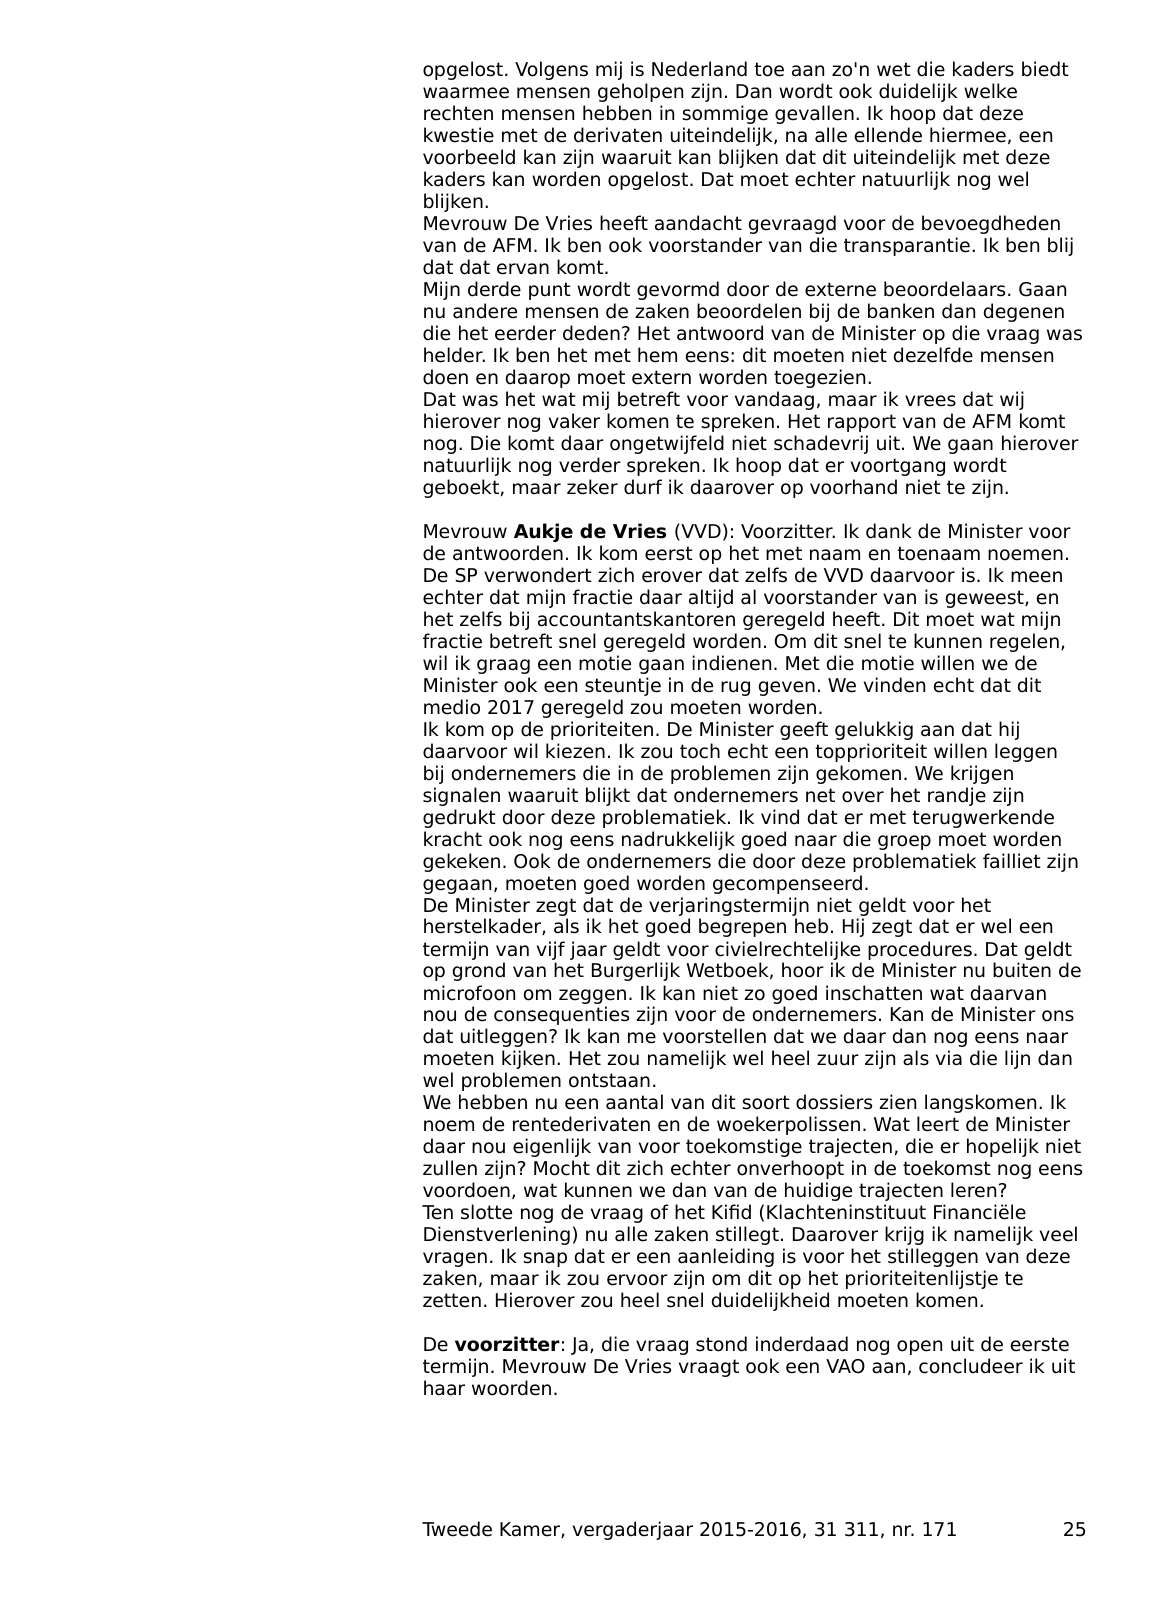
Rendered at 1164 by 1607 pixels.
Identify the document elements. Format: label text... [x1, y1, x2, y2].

text De Minister zegt dat de verjaringstermijn niet geldt voor het herstelkader, als ik het goed begrepen heb. Hij zegt dat er wel een termijn van vijf jaar geldt voor civielrechtelijke procedures. Dat geldt op grond van het Burgerlijk Wetboek, hoor ik de Minister nu buiten de microfoon om zeggen. Ik kan niet zo goed inschatten wat daarvan nou de consequenties zijn voor de ondernemers. Kan de Minister ons dat uitleggen? Ik kan me voorstellen dat we daar dan nog eens naar moeten kijken. Het zou namelijk wel heel zuur zijn als via die lijn dan wel problemen ontstaan. [422, 894, 1087, 1092]
text We hebben nu een aantal van dit soort dossiers zien langskomen. Ik noem de rentederivaten en de woekerpolissen. Wat leert de Minister daar nou eigenlijk van voor toekomstige trajecten, die er hopelijk niet zullen zijn? Mocht dit zich echter onverhoopt in de toekomst nog eens voordoen, wat kunnen we dan van de huidige trajecten leren? [422, 1092, 1087, 1202]
text Ten slotte nog de vraag of het Kifid (Klachteninstituut Financiële Dienstverlening) nu alle zaken stillegt. Daarover krijg ik namelijk veel vragen. Ik snap dat er een aanleiding is voor het stilleggen van deze zaken, maar ik zou ervoor zijn om dit op het prioriteitenlijstje te zetten. Hierover zou heel snel duidelijkheid moeten komen. [422, 1202, 1087, 1312]
text opgelost. Volgens mij is Nederland toe aan zo'n wet die kaders biedt waarmee mensen geholpen zijn. Dan wordt ook duidelijk welke rechten mensen hebben in sommige gevallen. Ik hoop dat deze kwestie met de derivaten uiteindelijk, na alle ellende hiermee, een voorbeeld kan zijn waaruit kan blijken dat dit uiteindelijk met deze kaders kan worden opgelost. Dat moet echter natuurlijk nog wel blijken. [422, 59, 1087, 213]
text Mevrouw De Vries heeft aandacht gevraagd voor de bevoegdheden van de AFM. Ik ben ook voorstander van die transparantie. Ik ben blij dat dat ervan komt. [422, 213, 1087, 279]
text De voorzitter: Ja, die vraag stond inderdaad nog open uit de eerste termijn. Mevrouw De Vries vraagt ook een VAO aan, concludeer ik uit haar woorden. [422, 1334, 1087, 1400]
text Ik kom op de prioriteiten. De Minister geeft gelukkig aan dat hij daarvoor wil kiezen. Ik zou toch echt een topprioriteit willen leggen bij ondernemers die in de problemen zijn gekomen. We krijgen signalen waaruit blijkt dat ondernemers net over het randje zijn gedrukt door deze problematiek. Ik vind dat er met terugwerkende kracht ook nog eens nadrukkelijk goed naar die groep moet worden gekeken. Ook de ondernemers die door deze problematiek failliet zijn gegaan, moeten goed worden gecompenseerd. [422, 719, 1087, 894]
text Mevrouw Aukje de Vries (VVD): Voorzitter. Ik dank de Minister voor de antwoorden. Ik kom eerst op het met naam en toenaam noemen. De SP verwondert zich erover dat zelfs de VVD daarvoor is. Ik meen echter dat mijn fractie daar altijd al voorstander van is geweest, en het zelfs bij accountantskantoren geregeld heeft. Dit moet wat mijn fractie betreft snel geregeld worden. Om dit snel te kunnen regelen, wil ik graag een motie gaan indienen. Met die motie willen we de Minister ook een steuntje in de rug geven. We vinden echt dat dit medio 2017 geregeld zou moeten worden. [422, 521, 1087, 719]
text Dat was het wat mij betreft voor vandaag, maar ik vrees dat wij hierover nog vaker komen te spreken. Het rapport van de AFM komt nog. Die komt daar ongetwijfeld niet schadevrij uit. We gaan hierover natuurlijk nog verder spreken. Ik hoop dat er voortgang wordt geboekt, maar zeker durf ik daarover op voorhand niet te zijn. [422, 389, 1087, 499]
text Mijn derde punt wordt gevormd door de externe beoordelaars. Gaan nu andere mensen de zaken beoordelen bij de banken dan degenen die het eerder deden? Het antwoord van de Minister op die vraag was helder. Ik ben het met hem eens: dit moeten niet dezelfde mensen doen en daarop moet extern worden toegezien. [422, 279, 1087, 389]
